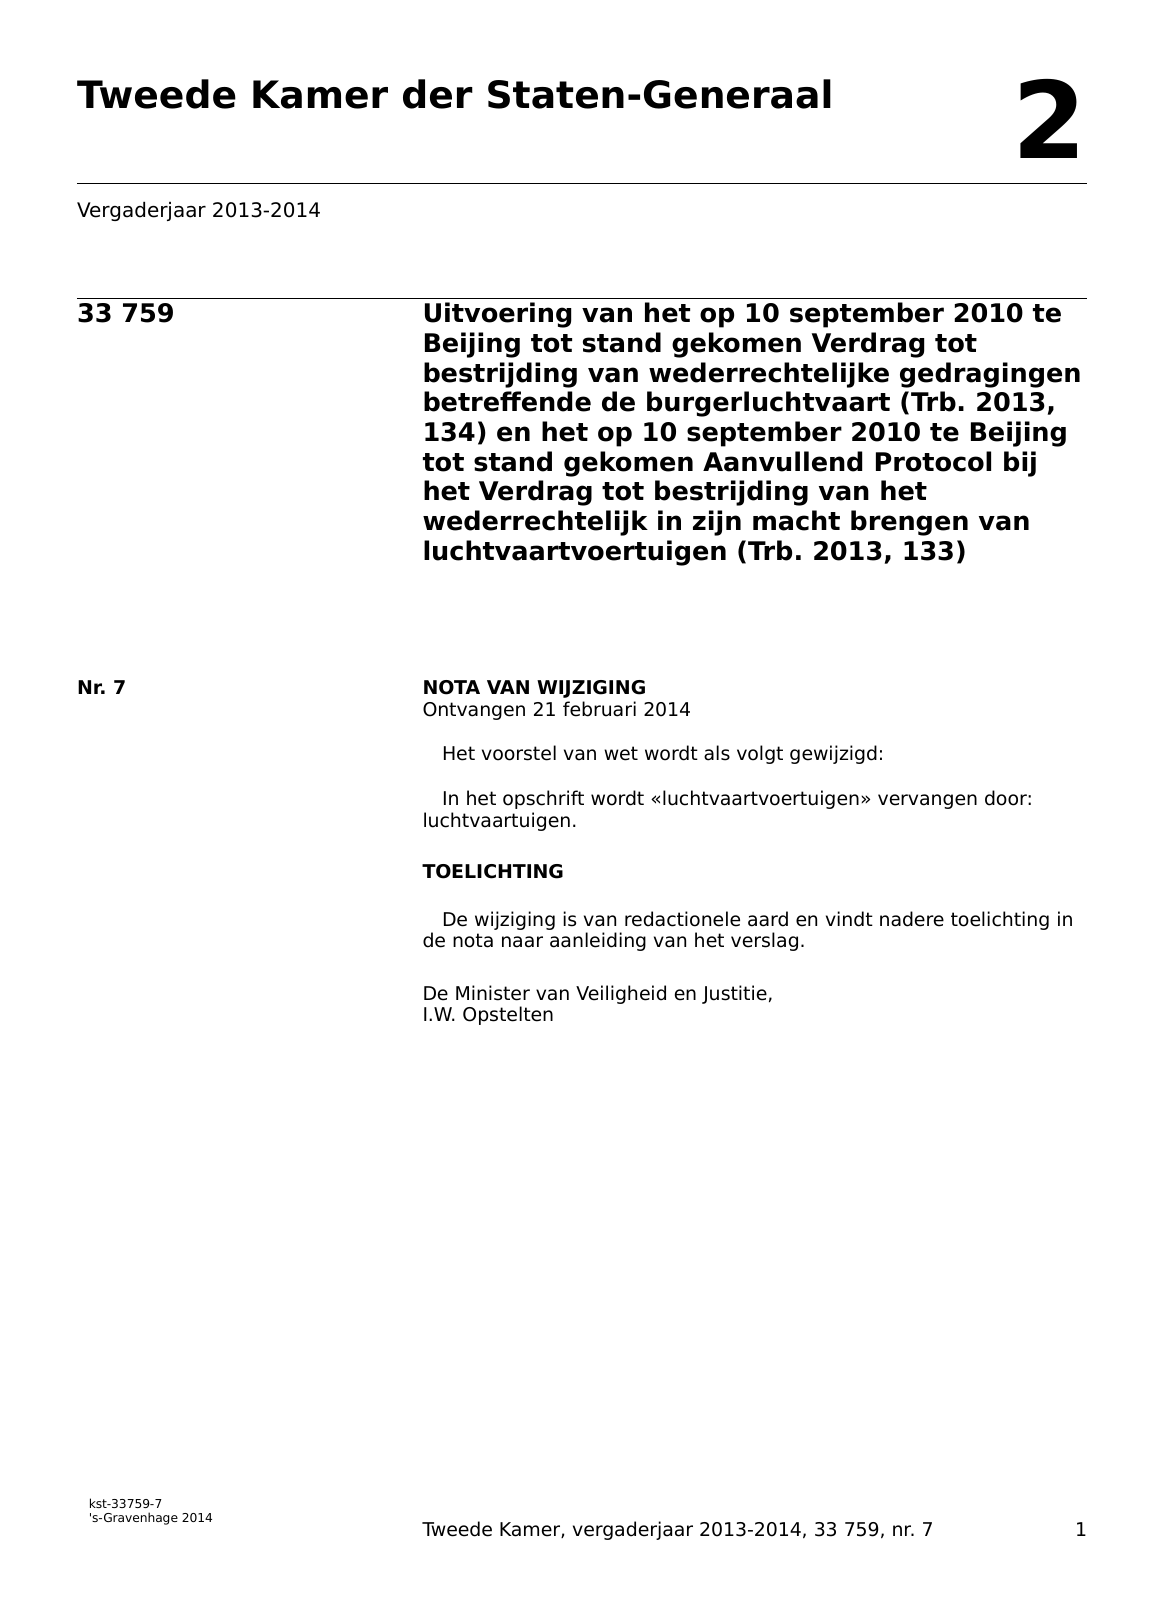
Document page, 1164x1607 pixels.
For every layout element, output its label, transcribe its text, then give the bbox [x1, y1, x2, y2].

text De wijziging is van redactionele aard en vindt nadere toelichting in de nota naar aanleiding van het verslag. [422, 908, 1087, 952]
text Ontvangen 21 februari 2014 [422, 699, 1087, 721]
table_header Tweede Kamer der Staten-Generaal [77, 59, 886, 183]
subtitle 33 759 Uitvoering van het op 10 september 2010 te Beijing tot stand gekomen Verdrag tot bestrijding van wederrechtelijke gedragingen betreffende de burgerluchtvaart (Trb. 2013, 134) en het op 10 september 2010 te Beijing tot stand gekomen Aanvullend Protocol bij het Verdrag tot bestrijding van het wederrechtelijk in zijn macht brengen van luchtvaartvoertuigen (Trb. 2013, 133) [77, 299, 1087, 566]
text 's-Gravenhage 2014 [88, 1511, 323, 1525]
text De Minister van Veiligheid en Justitie, I.W. Opstelten [422, 982, 1087, 1026]
text Het voorstel van wet wordt als volgt gewijzigd: [422, 743, 1087, 765]
table_header 2 [886, 59, 1087, 183]
text kst-33759-7 [88, 1497, 323, 1511]
table_cell Vergaderjaar 2013-2014 [77, 184, 1087, 298]
text In het opschrift wordt «luchtvaartvoertuigen» vervangen door: luchtvaartuigen. [422, 787, 1087, 831]
subtitle Nr. 7 NOTA VAN WIJZIGING [77, 677, 1087, 699]
subtitle TOELICHTING [422, 861, 1087, 883]
